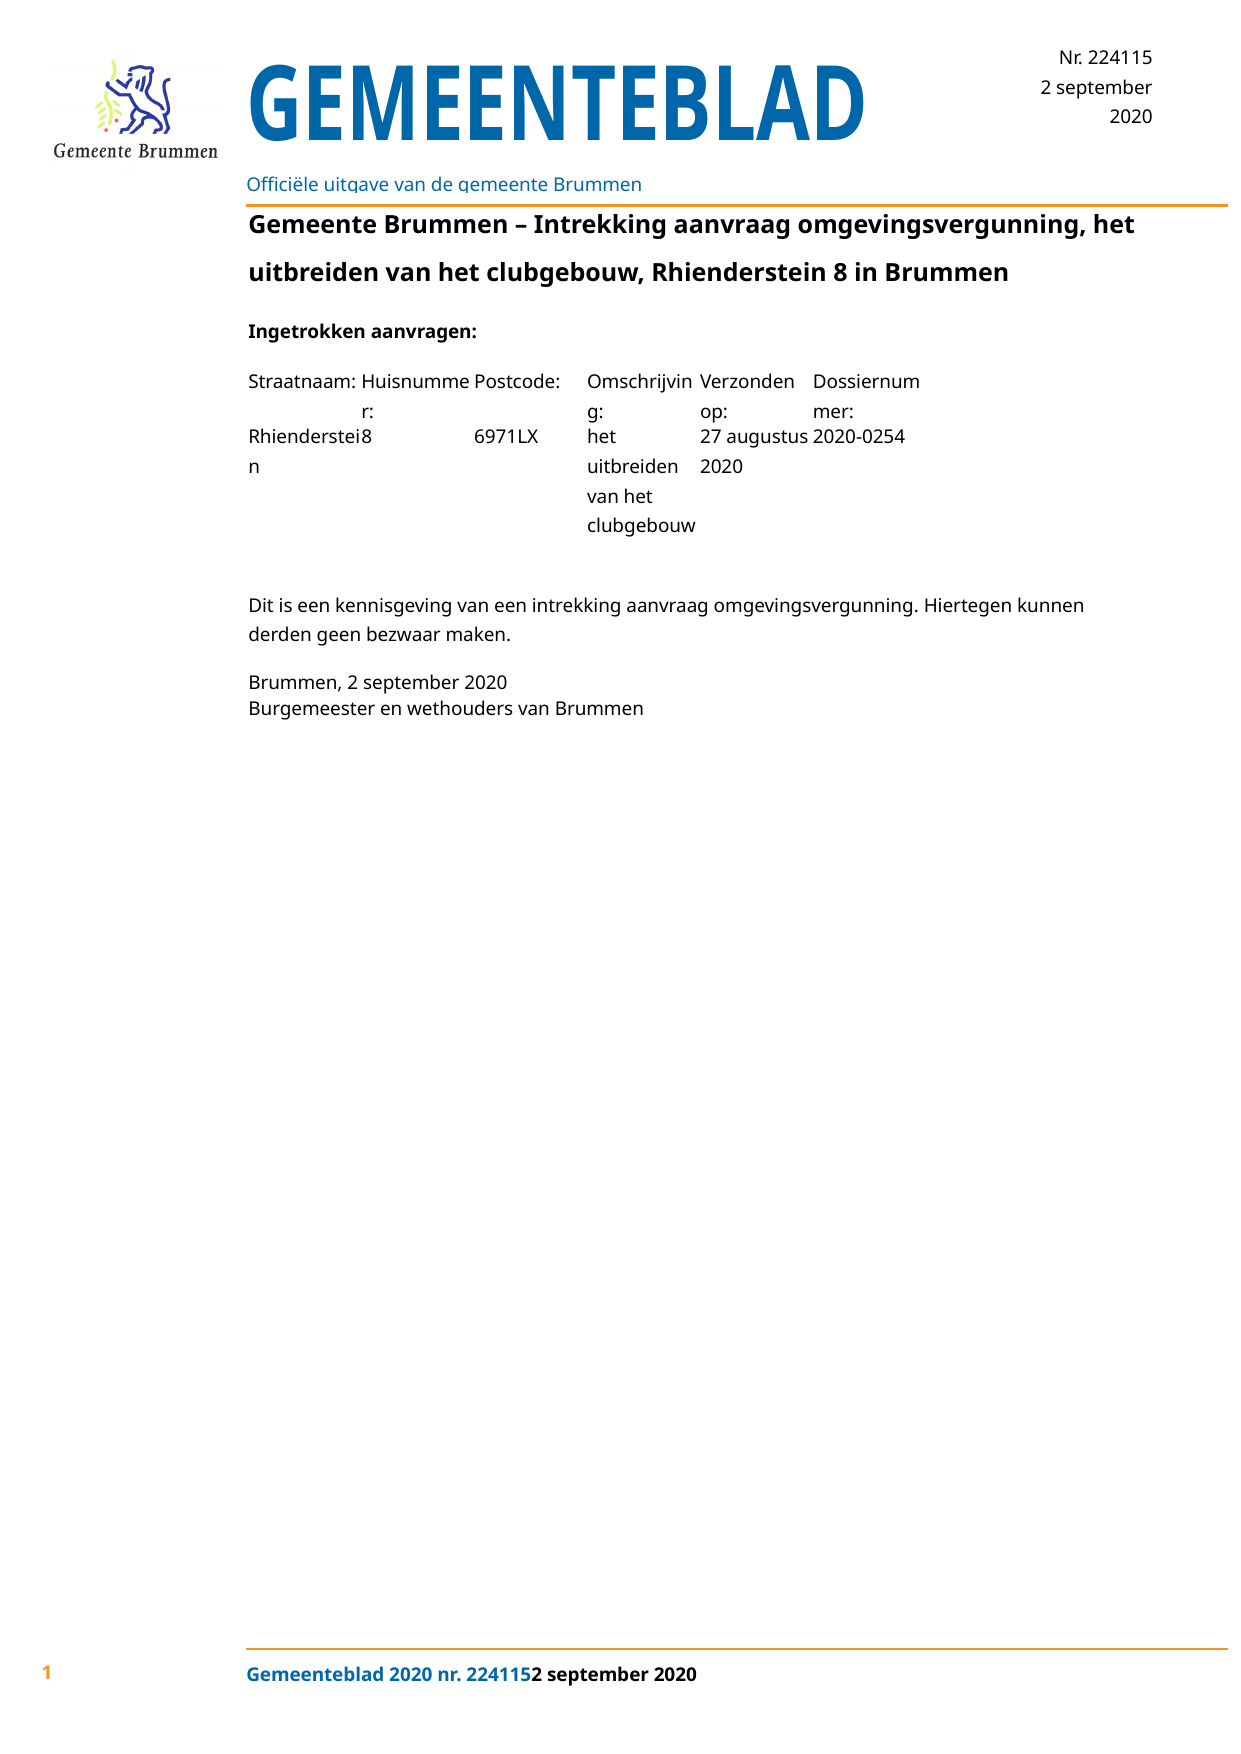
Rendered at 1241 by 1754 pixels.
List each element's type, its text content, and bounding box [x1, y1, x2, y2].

table_cell Rhienderstein [248, 424, 361, 538]
table_cell 27 augustus 2020 [700, 424, 813, 538]
table_header Omschrijving: [587, 369, 700, 424]
table_cell 2020-0254 [813, 424, 926, 538]
table_cell [926, 424, 1038, 538]
table_header Verzonden op: [700, 369, 813, 424]
text Ingetrokken aanvragen: [248, 318, 1152, 344]
table_header [1039, 369, 1152, 424]
table_cell het uitbreiden van het clubgebouw [587, 424, 700, 538]
table_header [926, 369, 1038, 424]
picture [41, 47, 231, 172]
table_header Straatnaam: [248, 369, 361, 424]
table_header Postcode: [474, 369, 587, 424]
table_cell 8 [361, 424, 474, 538]
table_cell 6971LX [474, 424, 587, 538]
text Gemeente Brummen – Intrekking aanvraag omgevingsvergunning, het uitbreiden van het clubgebouw, Rhienderstein 8 in Brummen [248, 207, 1152, 288]
text Dit is een kennisgeving van een intrekking aanvraag omgevingsvergunning. Hiertegen kunnen derden geen bezwaar maken. [248, 592, 1152, 647]
table_header Huisnummer: [361, 369, 474, 424]
table_cell [1039, 424, 1152, 538]
table_header Dossiernummer: [813, 369, 926, 424]
text Burgemeester en wethouders van Brummen [248, 695, 1152, 721]
text Brummen, 2 september 2020 [248, 669, 1152, 695]
